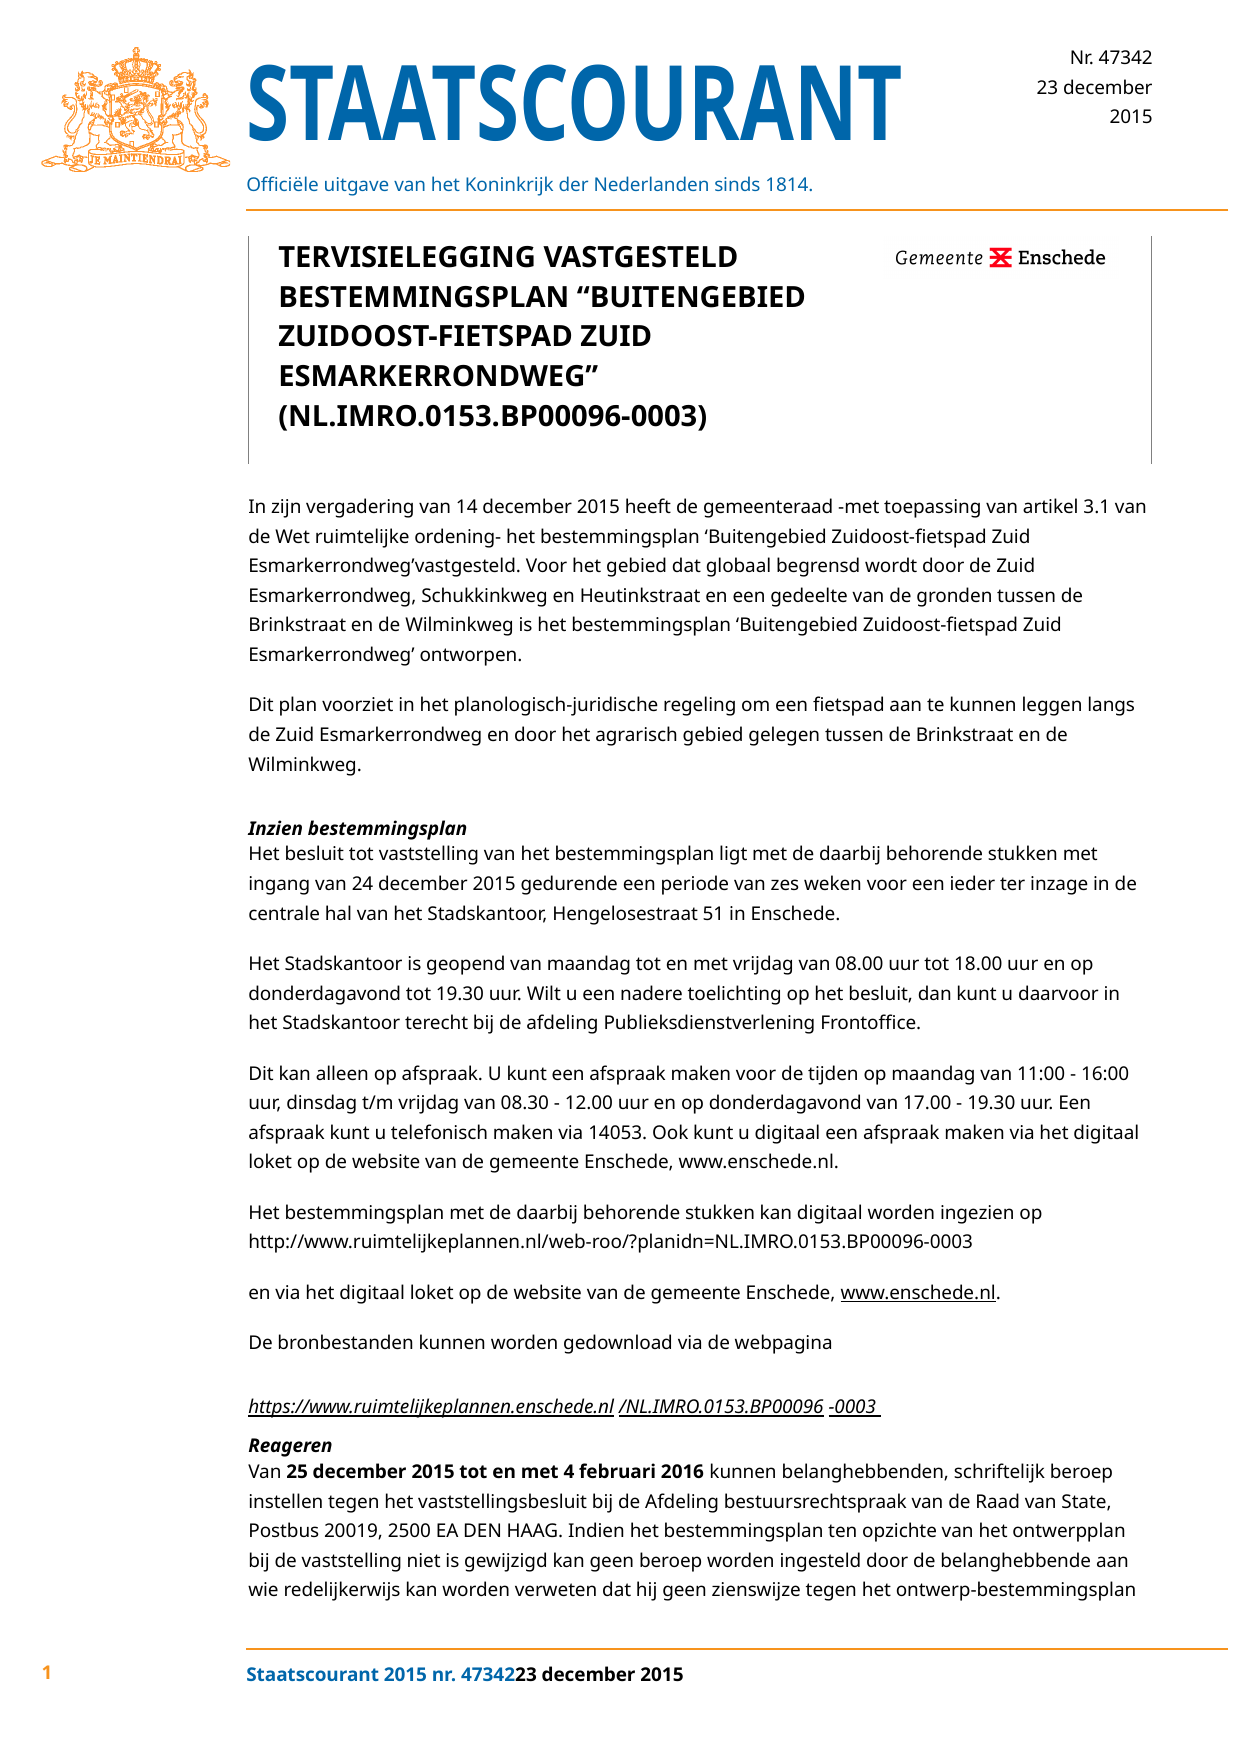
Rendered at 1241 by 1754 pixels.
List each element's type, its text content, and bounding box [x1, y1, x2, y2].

text Inzien bestemmingsplan [248, 815, 1152, 841]
text Het besluit tot vaststelling van het bestemmingsplan ligt met de daarbij behorende stukken met ingang van 24 december 2015 gedurende een periode van zes weken voor een ieder ter inzage in de centrale hal van het Stadskantoor, Hengelosestraat 51 in Enschede. [248, 841, 1152, 925]
table_header [850, 236, 1151, 464]
text Dit plan voorziet in het planologisch-juridische regeling om een fietspad aan te kunnen leggen langs de Zuid Esmarkerrondweg en door het agrarisch gebied gelegen tussen de Brinkstraat en de Wilminkweg. [248, 692, 1152, 777]
text De bronbestanden kunnen worden gedownload via de webpagina [248, 1329, 1152, 1355]
text Van 25 december 2015 tot en met 4 februari 2016 kunnen belanghebbenden, schriftelijk beroep instellen tegen het vaststellingsbesluit bij de Afdeling bestuursrechtspraak van de Raad van State, Postbus 20019, 2500 EA DEN HAAG. Indien het bestemmingsplan ten opzichte van het ontwerpplan bij de vaststelling niet is gewijzigd kan geen beroep worden ingesteld door de belanghebbende aan wie redelijkerwijs kan worden verweten dat hij geen zienswijze tegen het ontwerp-bestemmingsplan [248, 1458, 1152, 1602]
text Reageren [248, 1432, 1152, 1458]
text en via het digitaal loket op de website van de gemeente Enschede, www.enschede.nl. [248, 1279, 1152, 1304]
table_header TERVISIELEGGING VASTGESTELD BESTEMMINGSPLAN “BUITENGEBIED ZUIDOOST-FIETSPAD ZUID ESMARKERRONDWEG’’ (NL.IMRO.0153.BP00096-0003) [249, 236, 850, 464]
text Het bestemmingsplan met de daarbij behorende stukken kan digitaal worden ingezien op http://www.ruimtelijkeplannen.nl/web-roo/?planidn=NL.IMRO.0153.BP00096-0003 [248, 1199, 1152, 1254]
text https://www.ruimtelijkeplannen.enschede.nl /NL.IMRO.0153.BP00096 -0003 [248, 1393, 1152, 1419]
text Het Stadskantoor is geopend van maandag tot en met vrijdag van 08.00 uur tot 18.00 uur en op donderdagavond tot 19.30 uur. Wilt u een nadere toelichting op het besluit, dan kunt u daarvoor in het Stadskantoor terecht bij de afdeling Publieksdienstverlening Frontoffice. [248, 950, 1152, 1035]
text In zijn vergadering van 14 december 2015 heeft de gemeenteraad -met toepassing van artikel 3.1 van de Wet ruimtelijke ordening- het bestemmingsplan ‘Buitengebied Zuidoost-fietspad Zuid Esmarkerrondweg’vastgesteld. Voor het gebied dat globaal begrensd wordt door de Zuid Esmarkerrondweg, Schukkinkweg en Heutinkstraat en een gedeelte van de gronden tussen de Brinkstraat en de Wilminkweg is het bestemmingsplan ‘Buitengebied Zuidoost-fietspad Zuid Esmarkerrondweg’ ontworpen. [248, 493, 1152, 667]
picture [882, 236, 1119, 279]
picture [41, 47, 231, 172]
text Dit kan alleen op afspraak. U kunt een afspraak maken voor de tijden op maandag van 11:00 - 16:00 uur, dinsdag t/m vrijdag van 08.30 - 12.00 uur en op donderdagavond van 17.00 - 19.30 uur. Een afspraak kunt u telefonisch maken via 14053. Ook kunt u digitaal een afspraak maken via het digitaal loket op de website van de gemeente Enschede, www.enschede.nl. [248, 1060, 1152, 1174]
